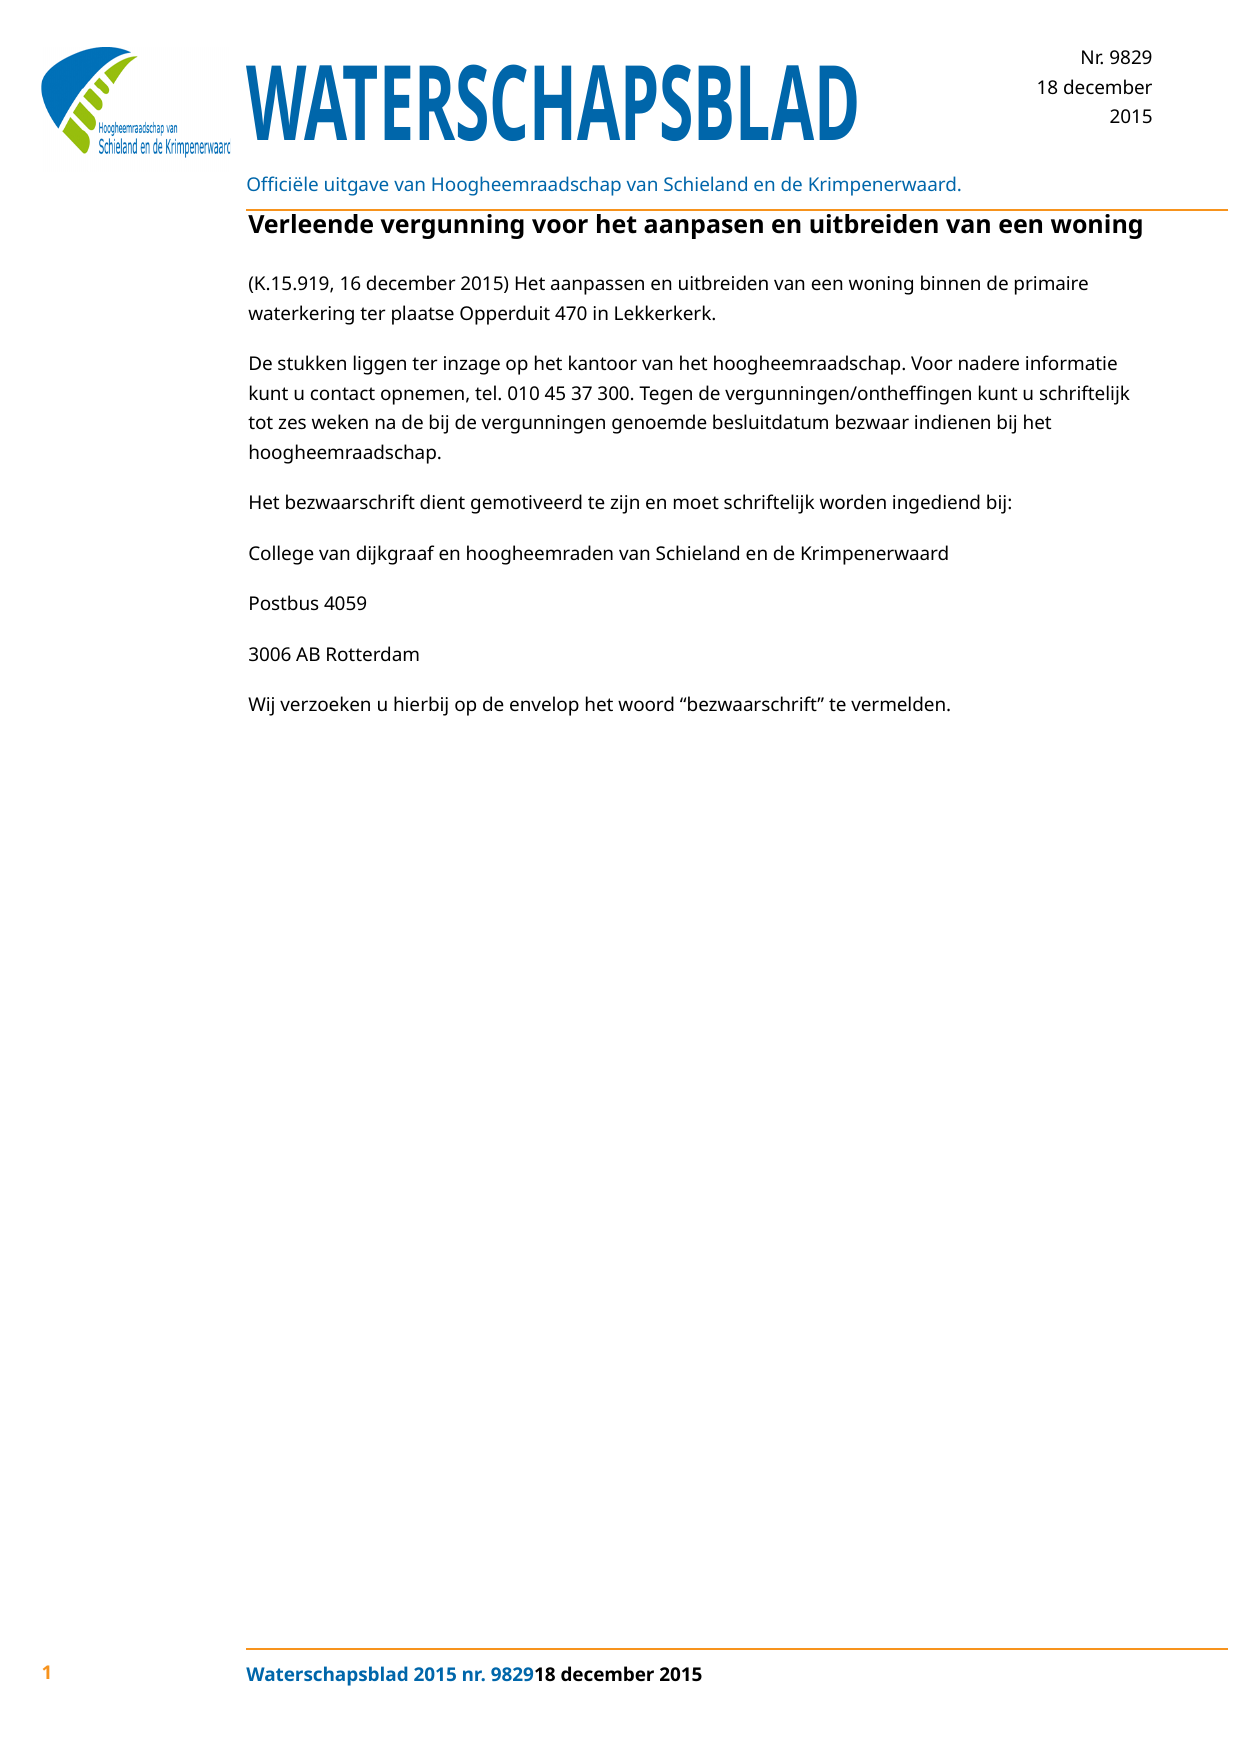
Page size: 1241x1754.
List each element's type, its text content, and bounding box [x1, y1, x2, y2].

text Verleende vergunning voor het aanpasen en uitbreiden van een woning [248, 211, 1152, 241]
text Het bezwaarschrift dient gemotiveerd te zijn en moet schriftelijk worden ingediend bij: [248, 489, 1152, 515]
text Postbus 4059 [248, 590, 1152, 616]
text College van dijkgraaf en hoogheemraden van Schieland en de Krimpenerwaard [248, 540, 1152, 566]
picture [41, 47, 231, 172]
text Wij verzoeken u hierbij op de envelop het woord “bezwaarschrift” te vermelden. [248, 691, 1152, 717]
text De stukken liggen ter inzage op het kantoor van het hoogheemraadschap. Voor nadere informatie kunt u contact opnemen, tel. 010 45 37 300. Tegen de vergunningen/ontheffingen kunt u schriftelijk tot zes weken na de bij de vergunningen genoemde besluitdatum bezwaar indienen bij het hoogheemraadschap. [248, 350, 1152, 465]
text 3006 AB Rotterdam [248, 641, 1152, 666]
text (K.15.919, 16 december 2015) Het aanpassen en uitbreiden van een woning binnen de primaire waterkering ter plaatse Opperduit 470 in Lekkerkerk. [248, 270, 1152, 326]
